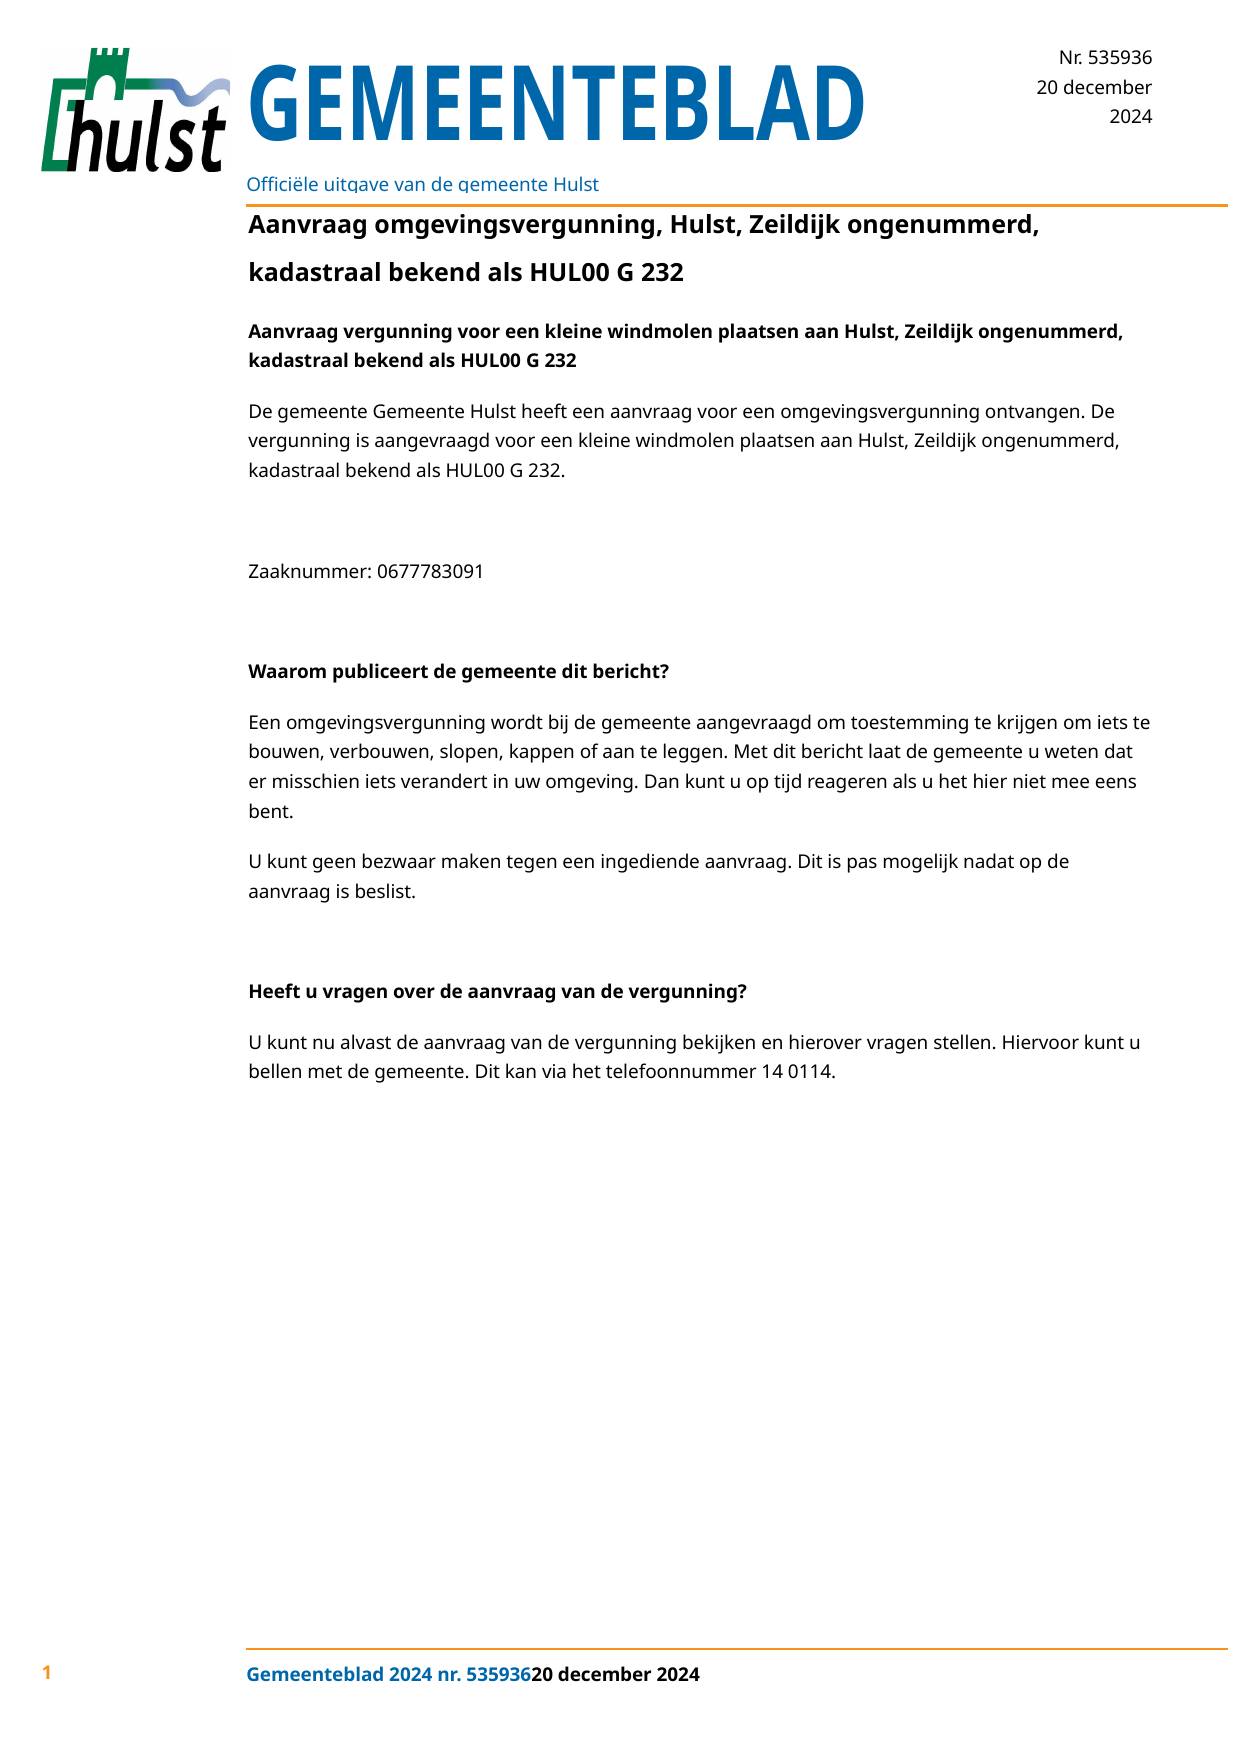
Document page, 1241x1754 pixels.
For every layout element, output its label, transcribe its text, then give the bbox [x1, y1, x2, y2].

text Een omgevingsvergunning wordt bij de gemeente aangevraagd om toestemming te krijgen om iets te bouwen, verbouwen, slopen, kappen of aan te leggen. Met dit bericht laat de gemeente u weten dat er misschien iets verandert in uw omgeving. Dan kunt u op tijd reageren als u het hier niet mee eens bent. [248, 709, 1152, 824]
text De gemeente Gemeente Hulst heeft een aanvraag voor een omgevingsvergunning ontvangen. De vergunning is aangevraagd voor een kleine windmolen plaatsen aan Hulst, Zeildijk ongenummerd, kadastraal bekend als HUL00 G 232. [248, 398, 1152, 483]
text Zaaknummer: 0677783091 [248, 558, 1152, 584]
text U kunt geen bezwaar maken tegen een ingediende aanvraag. Dit is pas mogelijk nadat op de aanvraag is beslist. [248, 848, 1152, 904]
text U kunt nu alvast de aanvraag van de vergunning bekijken en hierover vragen stellen. Hiervoor kunt u bellen met de gemeente. Dit kan via het telefoonnummer 14 0114. [248, 1029, 1152, 1084]
text Aanvraag omgevingsvergunning, Hulst, Zeildijk ongenummerd, kadastraal bekend als HUL00 G 232 [248, 207, 1152, 288]
text Waarom publiceert de gemeente dit bericht? [248, 659, 1152, 684]
text Heeft u vragen over de aanvraag van de vergunning? [248, 979, 1152, 1004]
text Aanvraag vergunning voor een kleine windmolen plaatsen aan Hulst, Zeildijk ongenummerd, kadastraal bekend als HUL00 G 232 [248, 318, 1152, 373]
picture [41, 47, 231, 172]
